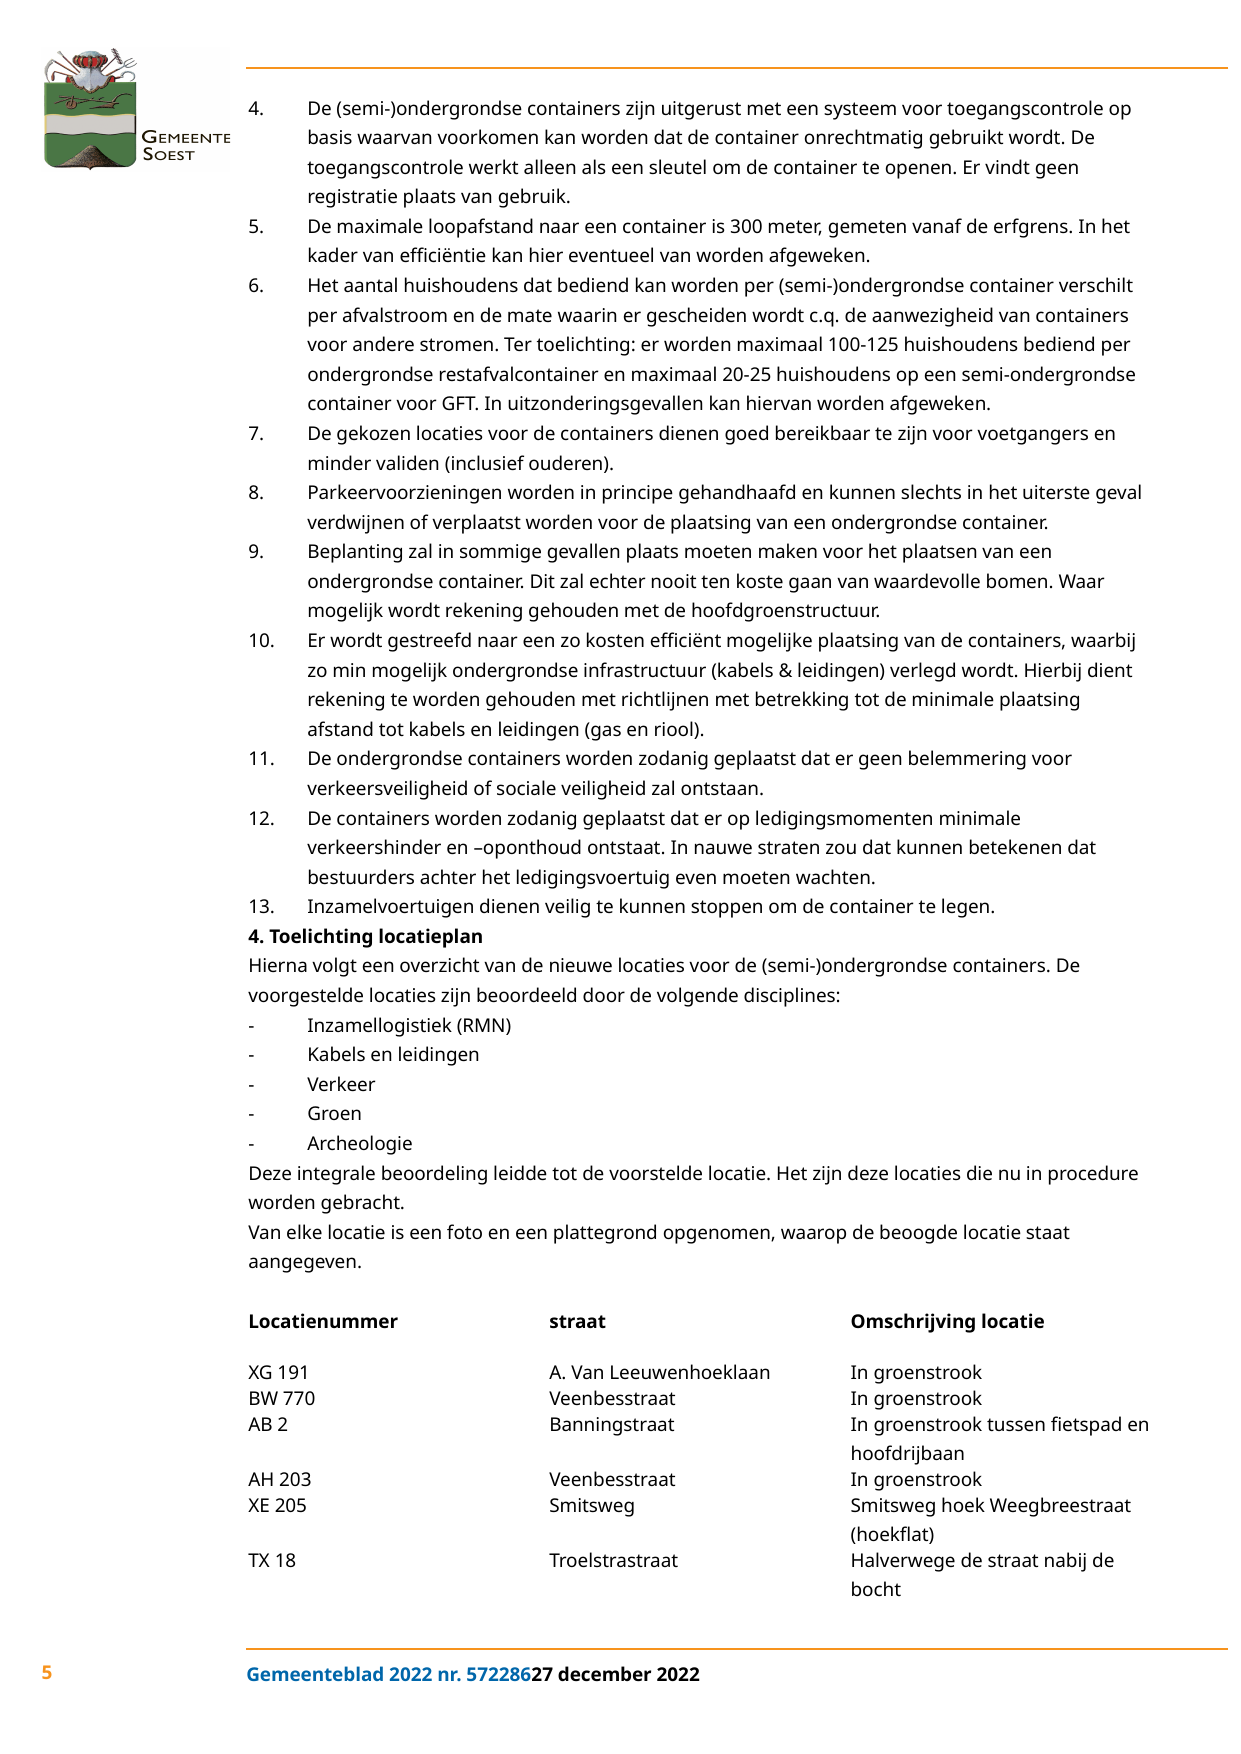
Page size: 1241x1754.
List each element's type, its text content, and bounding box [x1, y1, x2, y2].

table_header straat [549, 1308, 850, 1333]
table_cell Troelstrastraat [549, 1547, 850, 1602]
list Parkeervoorzieningen worden in principe gehandhaafd en kunnen slechts in het uiterste geval verdwijnen of verplaatst worden voor de plaatsing van een ondergrondse container. [248, 479, 1152, 535]
table_cell A. Van Leeuwenhoeklaan [549, 1359, 850, 1385]
table_cell Smitsweg hoek Weegbreestraat (hoekflat) [850, 1492, 1152, 1547]
list Inzamellogistiek (RMN) [248, 1012, 1152, 1038]
list Inzamelvoertuigen dienen veilig te kunnen stoppen om de container te legen. [248, 893, 1152, 919]
picture [41, 47, 231, 172]
table_cell AH 203 [248, 1466, 549, 1492]
list Archeologie [248, 1130, 1152, 1156]
table_cell [549, 1334, 850, 1359]
list De (semi-)ondergrondse containers zijn uitgerust met een systeem voor toegangscontrole op basis waarvan voorkomen kan worden dat de container onrechtmatig gebruikt wordt. De toegangscontrole werkt alleen als een sleutel om de container te openen. Er vindt geen registratie plaats van gebruik. [248, 95, 1152, 209]
table_cell Halverwege de straat nabij de bocht [850, 1547, 1152, 1602]
text Van elke locatie is een foto en een plattegrond opgenomen, waarop de beoogde locatie staat aangegeven. [248, 1219, 1152, 1274]
table_cell AB 2 [248, 1411, 549, 1466]
table_cell TX 18 [248, 1547, 549, 1602]
list Groen [248, 1101, 1152, 1126]
list De maximale loopafstand naar een container is 300 meter, gemeten vanaf de erfgrens. In het kader van efficiëntie kan hier eventueel van worden afgeweken. [248, 213, 1152, 268]
table_cell Veenbesstraat [549, 1385, 850, 1411]
table_cell [850, 1334, 1152, 1359]
list De ondergrondse containers worden zodanig geplaatst dat er geen belemmering voor verkeersveiligheid of sociale veiligheid zal ontstaan. [248, 746, 1152, 801]
table_cell In groenstrook tussen fietspad en hoofdrijbaan [850, 1411, 1152, 1466]
table_cell XE 205 [248, 1492, 549, 1547]
text Deze integrale beoordeling leidde tot de voorstelde locatie. Het zijn deze locaties die nu in procedure worden gebracht. [248, 1160, 1152, 1215]
list Er wordt gestreefd naar een zo kosten efficiënt mogelijke plaatsing van de containers, waarbij zo min mogelijk ondergrondse infrastructuur (kabels & leidingen) verlegd wordt. Hierbij dient rekening te worden gehouden met richtlijnen met betrekking tot de minimale plaatsing afstand tot kabels en leidingen (gas en riool). [248, 627, 1152, 742]
list Verkeer [248, 1071, 1152, 1097]
list Kabels en leidingen [248, 1041, 1152, 1067]
table_header Omschrijving locatie [850, 1308, 1152, 1333]
table_cell XG 191 [248, 1359, 549, 1385]
text 4. Toelichting locatieplan [248, 923, 1152, 949]
list De gekozen locaties voor de containers dienen goed bereikbaar te zijn voor voetgangers en minder validen (inclusief ouderen). [248, 420, 1152, 476]
table_cell In groenstrook [850, 1466, 1152, 1492]
table_cell In groenstrook [850, 1385, 1152, 1411]
table_cell Smitsweg [549, 1492, 850, 1547]
table_cell BW 770 [248, 1385, 549, 1411]
table_cell [248, 1334, 549, 1359]
table_header Locatienummer [248, 1308, 549, 1333]
table_cell Banningstraat [549, 1411, 850, 1466]
list Het aantal huishoudens dat bediend kan worden per (semi-)ondergrondse container verschilt per afvalstroom en de mate waarin er gescheiden wordt c.q. de aanwezigheid van containers voor andere stromen. Ter toelichting: er worden maximaal 100-125 huishoudens bediend per ondergrondse restafvalcontainer en maximaal 20-25 huishoudens op een semi-ondergrondse container voor GFT. In uitzonderingsgevallen kan hiervan worden afgeweken. [248, 272, 1152, 416]
table_cell Veenbesstraat [549, 1466, 850, 1492]
text Hierna volgt een overzicht van de nieuwe locaties voor de (semi-)ondergrondse containers. De voorgestelde locaties zijn beoordeeld door de volgende disciplines: [248, 953, 1152, 1008]
list Beplanting zal in sommige gevallen plaats moeten maken voor het plaatsen van een ondergrondse container. Dit zal echter nooit ten koste gaan van waardevolle bomen. Waar mogelijk wordt rekening gehouden met de hoofdgroenstructuur. [248, 538, 1152, 623]
table_cell In groenstrook [850, 1359, 1152, 1385]
list De containers worden zodanig geplaatst dat er op ledigingsmomenten minimale verkeershinder en –oponthoud ontstaat. In nauwe straten zou dat kunnen betekenen dat bestuurders achter het ledigingsvoertuig even moeten wachten. [248, 805, 1152, 890]
